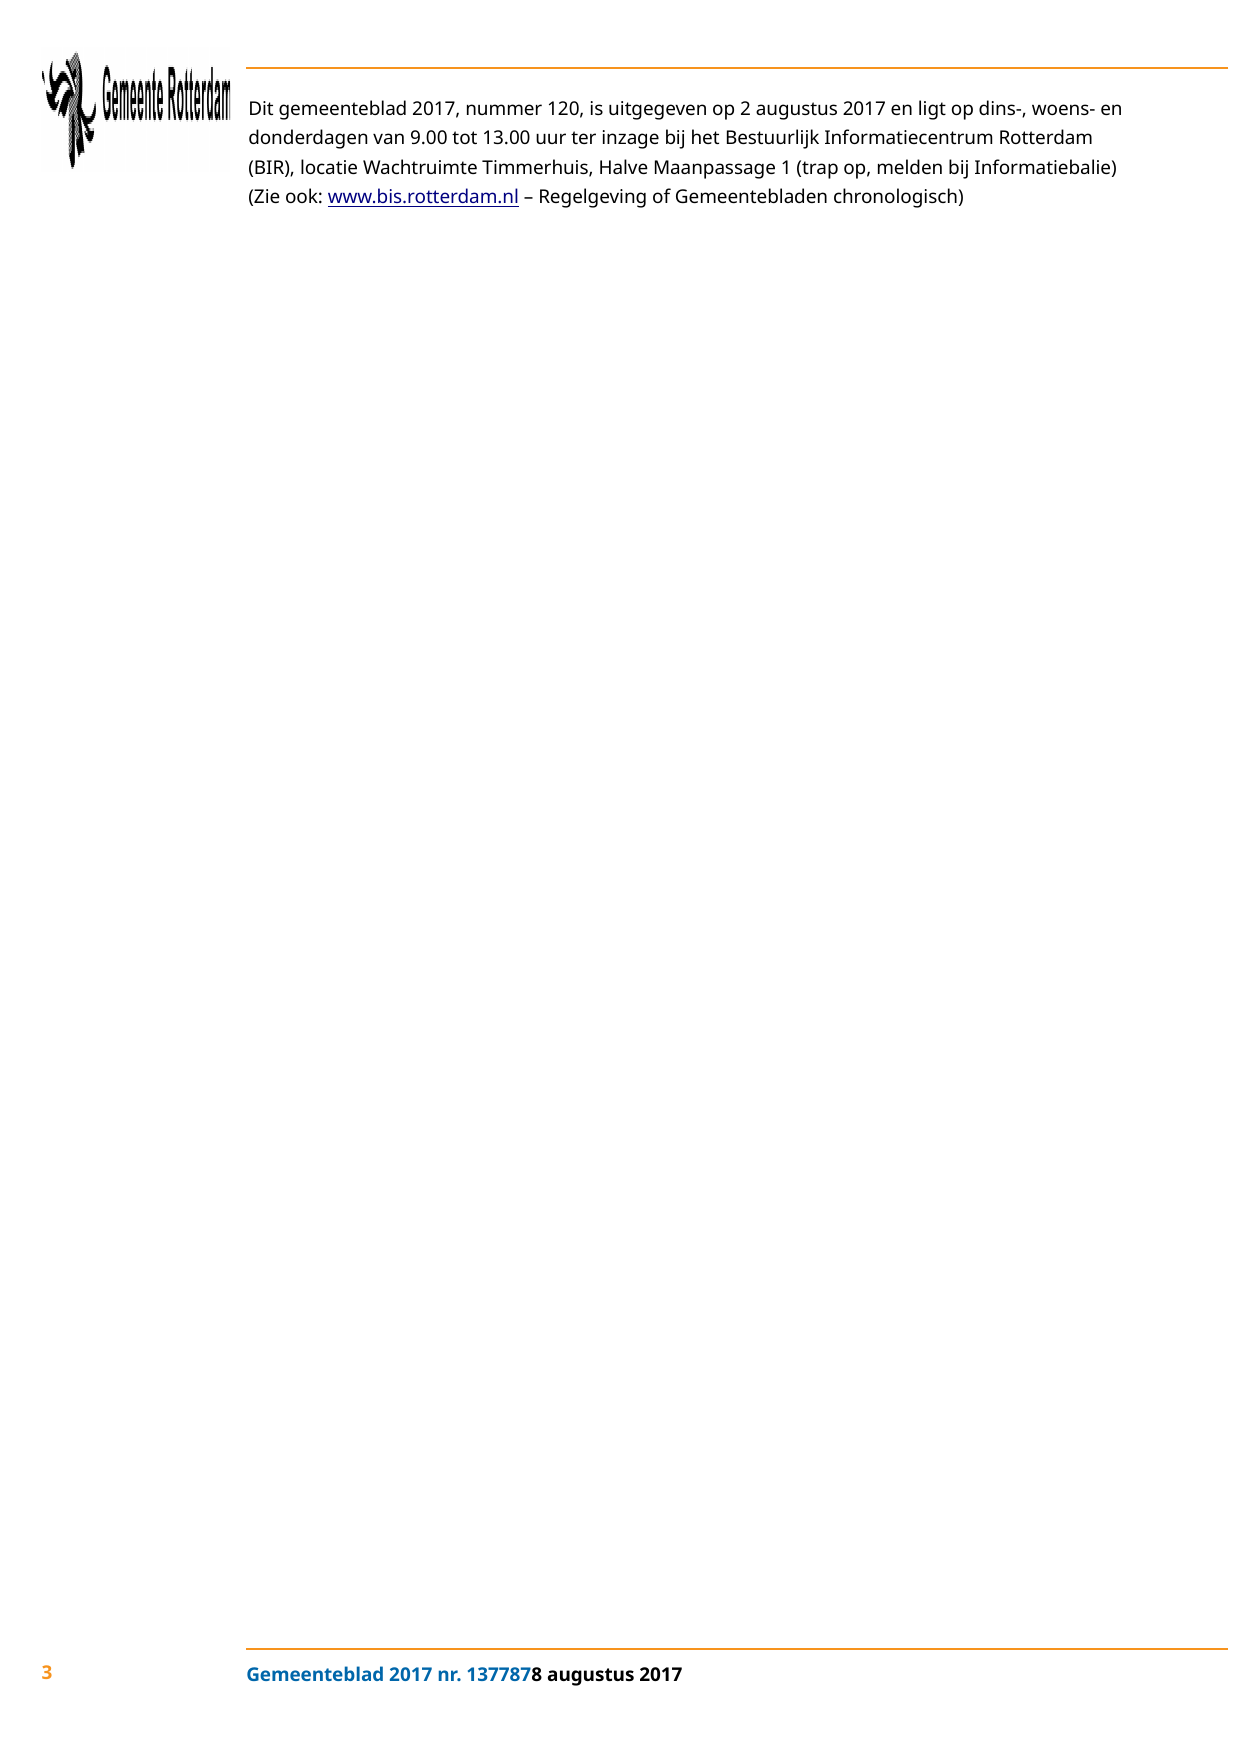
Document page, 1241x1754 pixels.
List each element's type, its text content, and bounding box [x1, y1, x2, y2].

text (Zie ook: www.bis.rotterdam.nl – Regelgeving of Gemeentebladen chronologisch) [248, 184, 1152, 209]
picture [41, 47, 231, 172]
text Dit gemeenteblad 2017, nummer 120, is uitgegeven op 2 augustus 2017 en ligt op dins-, woens- en donderdagen van 9.00 tot 13.00 uur ter inzage bij het Bestuurlijk Informatiecentrum Rotterdam (BIR), locatie Wachtruimte Timmerhuis, Halve Maanpassage 1 (trap op, melden bij Informatiebalie) [248, 95, 1152, 180]
